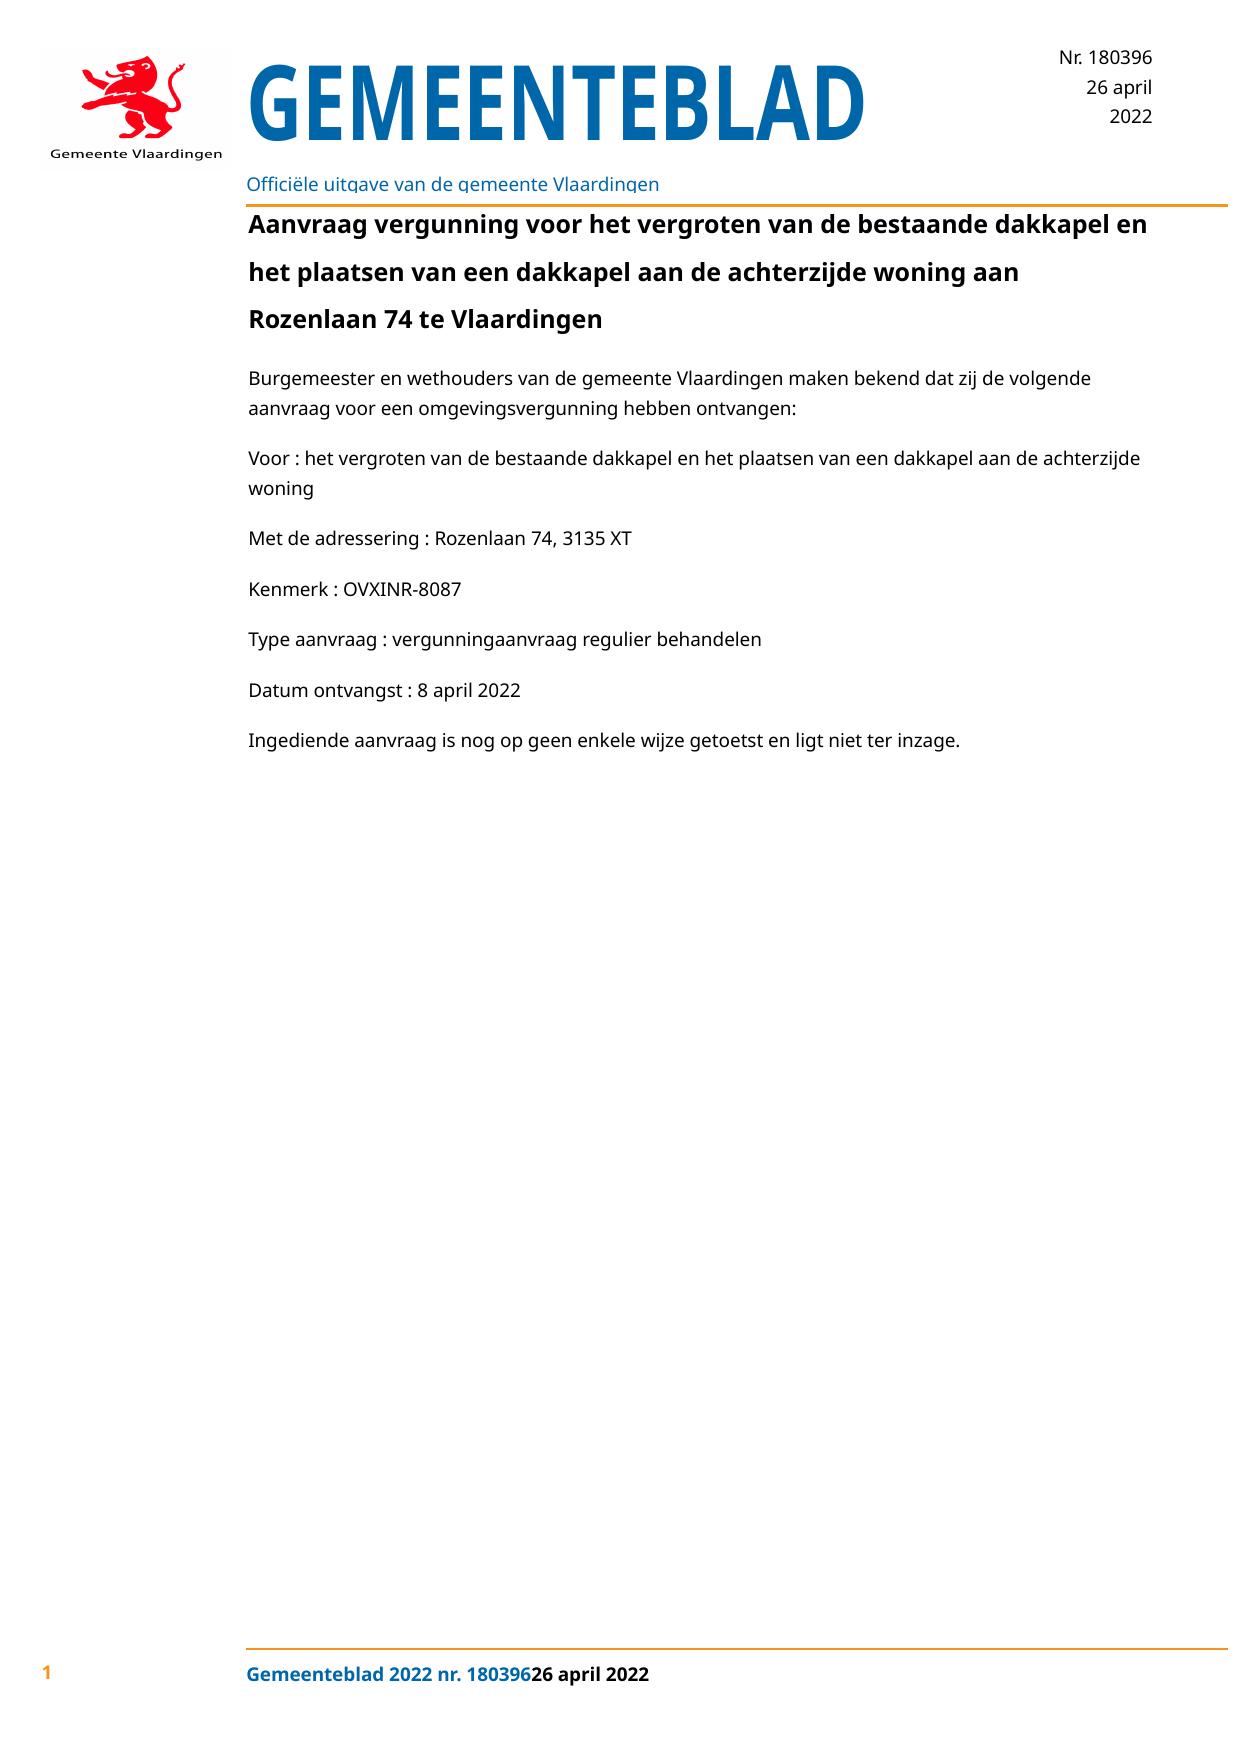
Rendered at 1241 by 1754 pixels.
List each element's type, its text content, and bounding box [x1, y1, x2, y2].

picture [41, 47, 231, 172]
text Voor : het vergroten van de bestaande dakkapel en het plaatsen van een dakkapel aan de achterzijde woning [248, 446, 1152, 501]
text Burgemeester en wethouders van de gemeente Vlaardingen maken bekend dat zij de volgende aanvraag voor een omgevingsvergunning hebben ontvangen: [248, 366, 1152, 421]
text Datum ontvangst : 8 april 2022 [248, 677, 1152, 702]
text Type aanvraag : vergunningaanvraag regulier behandelen [248, 626, 1152, 652]
text Met de adressering : Rozenlaan 74, 3135 XT [248, 526, 1152, 551]
text Ingediende aanvraag is nog op geen enkele wijze getoetst en ligt niet ter inzage. [248, 727, 1152, 753]
text Kenmerk : OVXINR-8087 [248, 576, 1152, 602]
text Aanvraag vergunning voor het vergroten van de bestaande dakkapel en het plaatsen van een dakkapel aan de achterzijde woning aan Rozenlaan 74 te Vlaardingen [248, 207, 1152, 336]
